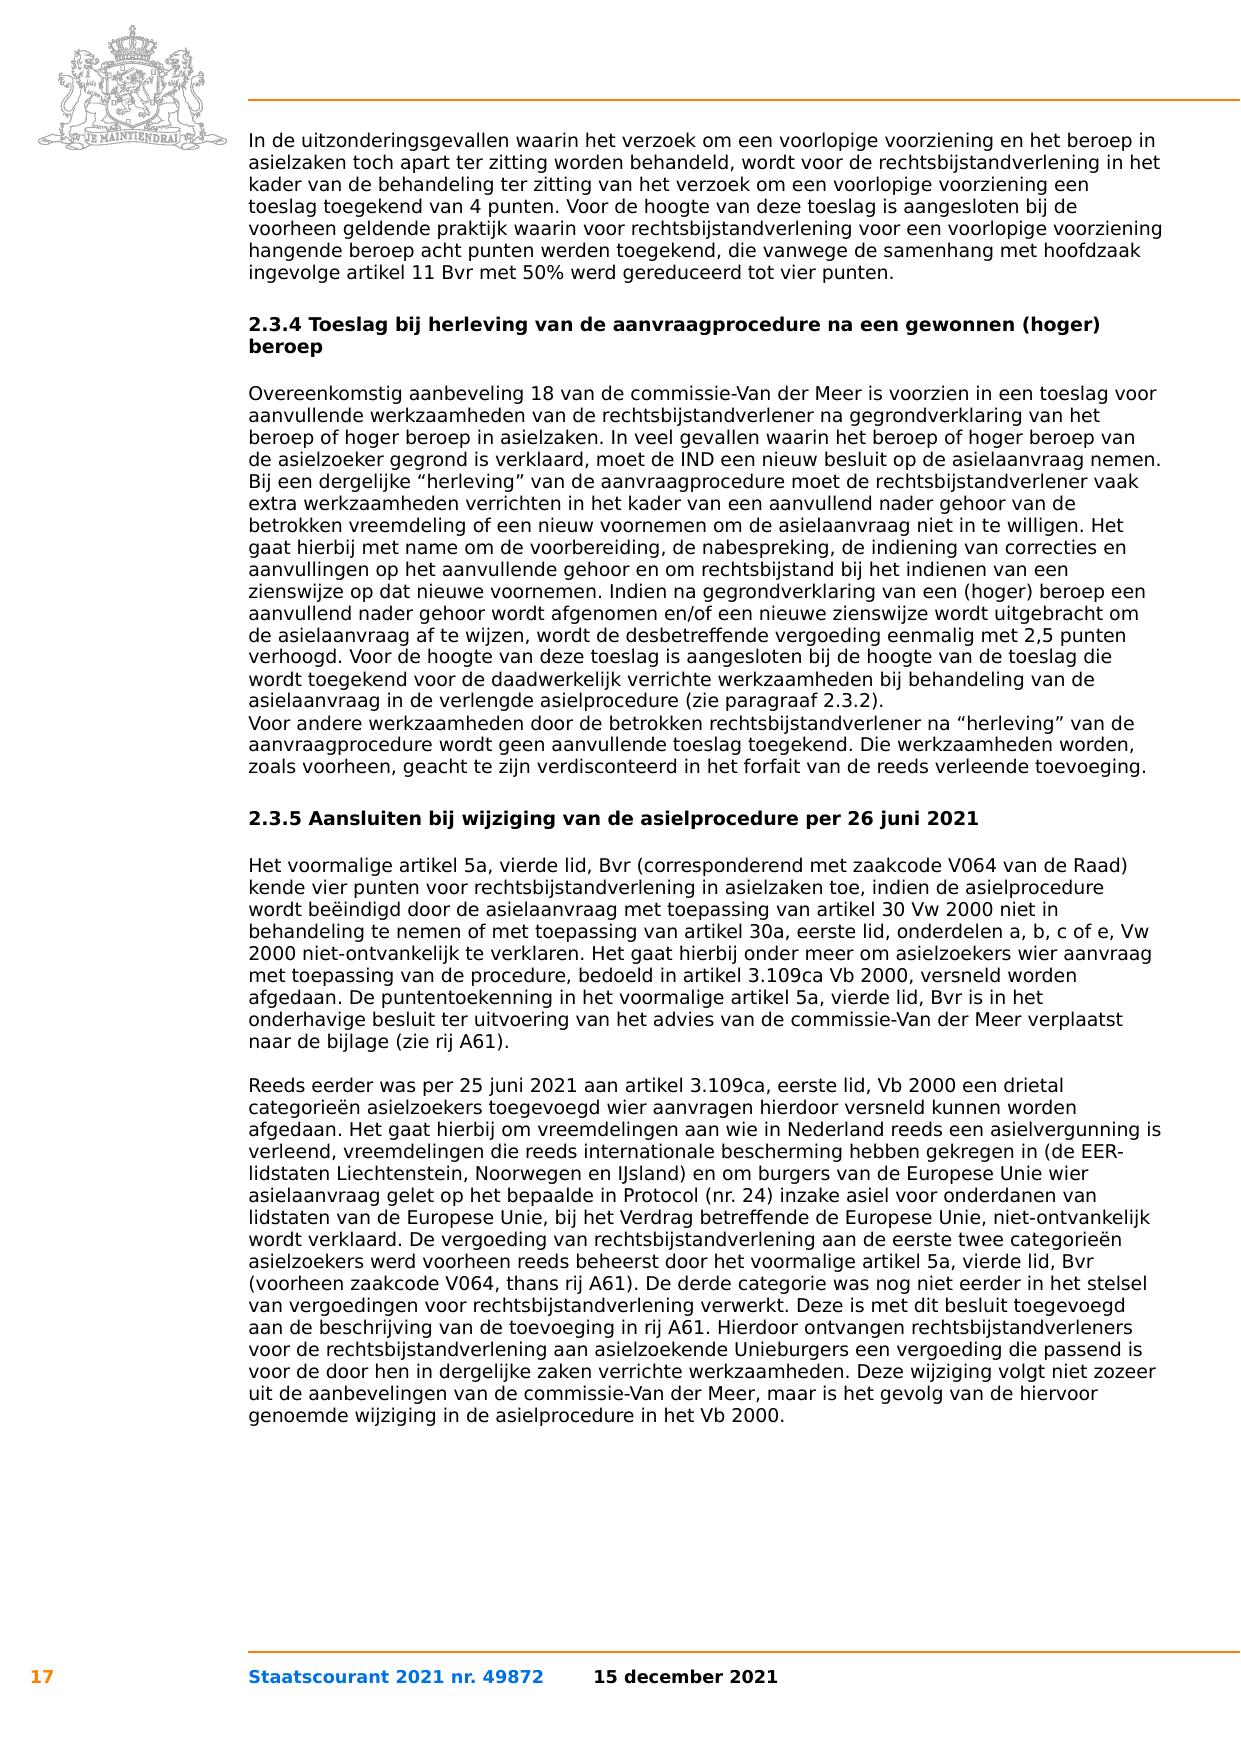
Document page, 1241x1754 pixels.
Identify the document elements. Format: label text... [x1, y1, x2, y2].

subtitle 2.3.5 Aansluiten bij wijziging van de asielprocedure per 26 juni 2021 [248, 808, 1163, 830]
text Overeenkomstig aanbeveling 18 van de commissie-Van der Meer is voorzien in een toeslag voor aanvullende werkzaamheden van de rechtsbijstandverlener na gegrondverklaring van het beroep of hoger beroep in asielzaken. In veel gevallen waarin het beroep of hoger beroep van de asielzoeker gegrond is verklaard, moet de IND een nieuw besluit op de asielaanvraag nemen. Bij een dergelijke “herleving” van de aanvraagprocedure moet de rechtsbijstandverlener vaak extra werkzaamheden verrichten in het kader van een aanvullend nader gehoor van de betrokken vreemdeling of een nieuw voornemen om de asielaanvraag niet in te willigen. Het gaat hierbij met name om de voorbereiding, de nabespreking, de indiening van correcties en aanvullingen op het aanvullende gehoor en om rechtsbijstand bij het indienen van een zienswijze op dat nieuwe voornemen. Indien na gegrondverklaring van een (hoger) beroep een aanvullend nader gehoor wordt afgenomen en/of een nieuwe zienswijze wordt uitgebracht om de asielaanvraag af te wijzen, wordt de desbetreffende vergoeding eenmalig met 2,5 punten verhoogd. Voor de hoogte van deze toeslag is aangesloten bij de hoogte van de toeslag die wordt toegekend voor de daadwerkelijk verrichte werkzaamheden bij behandeling van de asielaanvraag in de verlengde asielprocedure (zie paragraaf 2.3.2). [248, 383, 1163, 712]
text Voor andere werkzaamheden door de betrokken rechtsbijstandverlener na “herleving” van de aanvraagprocedure wordt geen aanvullende toeslag toegekend. Die werkzaamheden worden, zoals voorheen, geacht te zijn verdisconteerd in het forfait van de reeds verleende toevoeging. [248, 712, 1163, 778]
picture [38, 25, 227, 150]
subtitle 2.3.4 Toeslag bij herleving van de aanvraagprocedure na een gewonnen (hoger) beroep [248, 314, 1163, 358]
text In de uitzonderingsgevallen waarin het verzoek om een voorlopige voorziening en het beroep in asielzaken toch apart ter zitting worden behandeld, wordt voor de rechtsbijstandverlening in het kader van de behandeling ter zitting van het verzoek om een voorlopige voorziening een toeslag toegekend van 4 punten. Voor de hoogte van deze toeslag is aangesloten bij de voorheen geldende praktijk waarin voor rechtsbijstandverlening voor een voorlopige voorziening hangende beroep acht punten werden toegekend, die vanwege de samenhang met hoofdzaak ingevolge artikel 11 Bvr met 50% werd gereduceerd tot vier punten. [248, 130, 1163, 284]
text Het voormalige artikel 5a, vierde lid, Bvr (corresponderend met zaakcode V064 van de Raad) kende vier punten voor rechtsbijstandverlening in asielzaken toe, indien de asielprocedure wordt beëindigd door de asielaanvraag met toepassing van artikel 30 Vw 2000 niet in behandeling te nemen of met toepassing van artikel 30a, eerste lid, onderdelen a, b, c of e, Vw 2000 niet-ontvankelijk te verklaren. Het gaat hierbij onder meer om asielzoekers wier aanvraag met toepassing van de procedure, bedoeld in artikel 3.109ca Vb 2000, versneld worden afgedaan. De puntentoekenning in het voormalige artikel 5a, vierde lid, Bvr is in het onderhavige besluit ter uitvoering van het advies van de commissie-Van der Meer verplaatst naar de bijlage (zie rij A61). [248, 855, 1163, 1053]
text Reeds eerder was per 25 juni 2021 aan artikel 3.109ca, eerste lid, Vb 2000 een drietal categorieën asielzoekers toegevoegd wier aanvragen hierdoor versneld kunnen worden afgedaan. Het gaat hierbij om vreemdelingen aan wie in Nederland reeds een asielvergunning is verleend, vreemdelingen die reeds internationale bescherming hebben gekregen in (de EER-lidstaten Liechtenstein, Noorwegen en IJsland) en om burgers van de Europese Unie wier asielaanvraag gelet op het bepaalde in Protocol (nr. 24) inzake asiel voor onderdanen van lidstaten van de Europese Unie, bij het Verdrag betreffende de Europese Unie, niet-ontvankelijk wordt verklaard. De vergoeding van rechtsbijstandverlening aan de eerste twee categorieën asielzoekers werd voorheen reeds beheerst door het voormalige artikel 5a, vierde lid, Bvr (voorheen zaakcode V064, thans rij A61). De derde categorie was nog niet eerder in het stelsel van vergoedingen voor rechtsbijstandverlening verwerkt. Deze is met dit besluit toegevoegd aan de beschrijving van de toevoeging in rij A61. Hierdoor ontvangen rechtsbijstandverleners voor de rechtsbijstandverlening aan asielzoekende Unieburgers een vergoeding die passend is voor de door hen in dergelijke zaken verrichte werkzaamheden. Deze wijziging volgt niet zozeer uit de aanbevelingen van de commissie-Van der Meer, maar is het gevolg van de hiervoor genoemde wijziging in de asielprocedure in het Vb 2000. [248, 1075, 1163, 1427]
